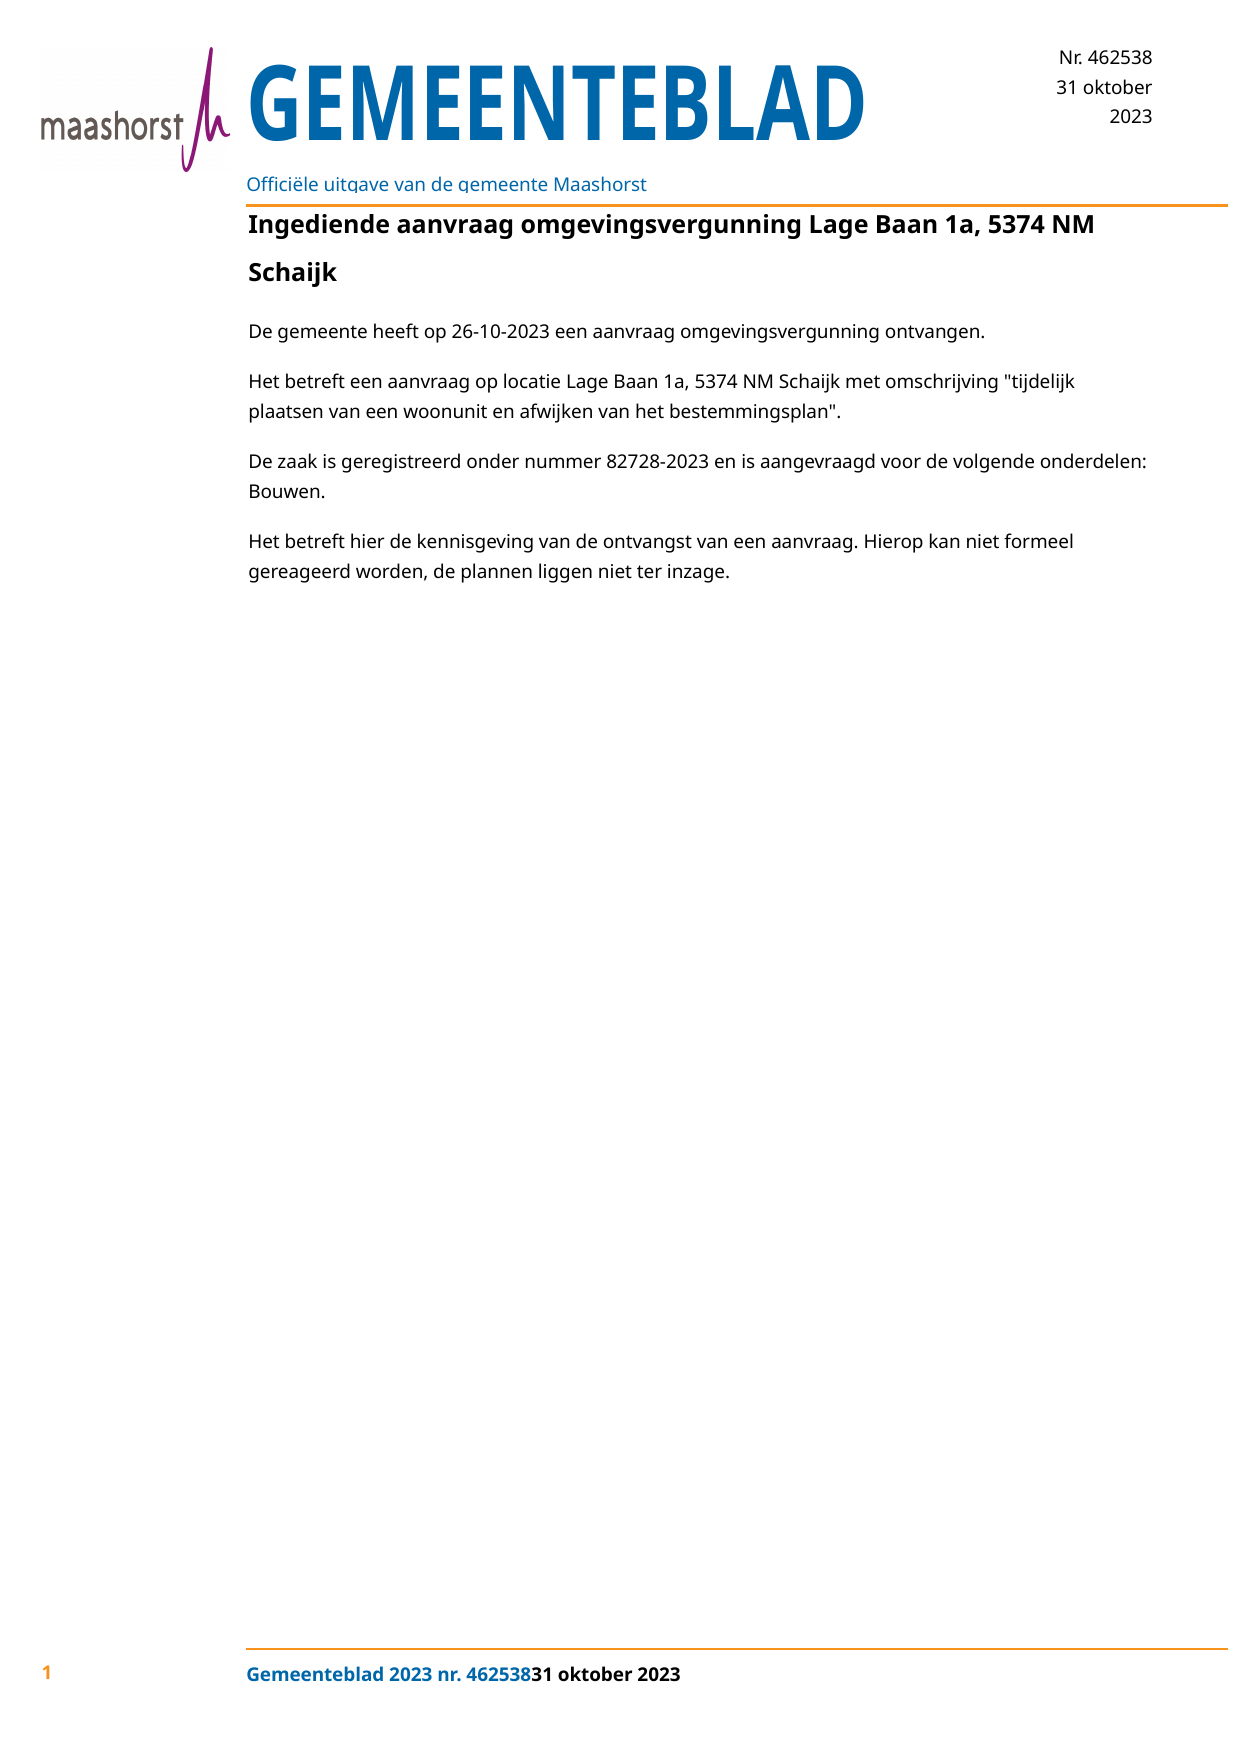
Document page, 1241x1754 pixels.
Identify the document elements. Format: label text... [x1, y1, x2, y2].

text Het betreft een aanvraag op locatie Lage Baan 1a, 5374 NM Schaijk met omschrijving "tijdelijk plaatsen van een woonunit en afwijken van het bestemmingsplan". [248, 368, 1152, 424]
text Ingediende aanvraag omgevingsvergunning Lage Baan 1a, 5374 NM Schaijk [248, 207, 1152, 288]
picture [41, 47, 231, 172]
text De zaak is geregistreerd onder nummer 82728-2023 en is aangevraagd voor de volgende onderdelen: Bouwen. [248, 448, 1152, 504]
text Het betreft hier de kennisgeving van de ontvangst van een aanvraag. Hierop kan niet formeel gereageerd worden, de plannen liggen niet ter inzage. [248, 528, 1152, 584]
text De gemeente heeft op 26-10-2023 een aanvraag omgevingsvergunning ontvangen. [248, 318, 1152, 344]
